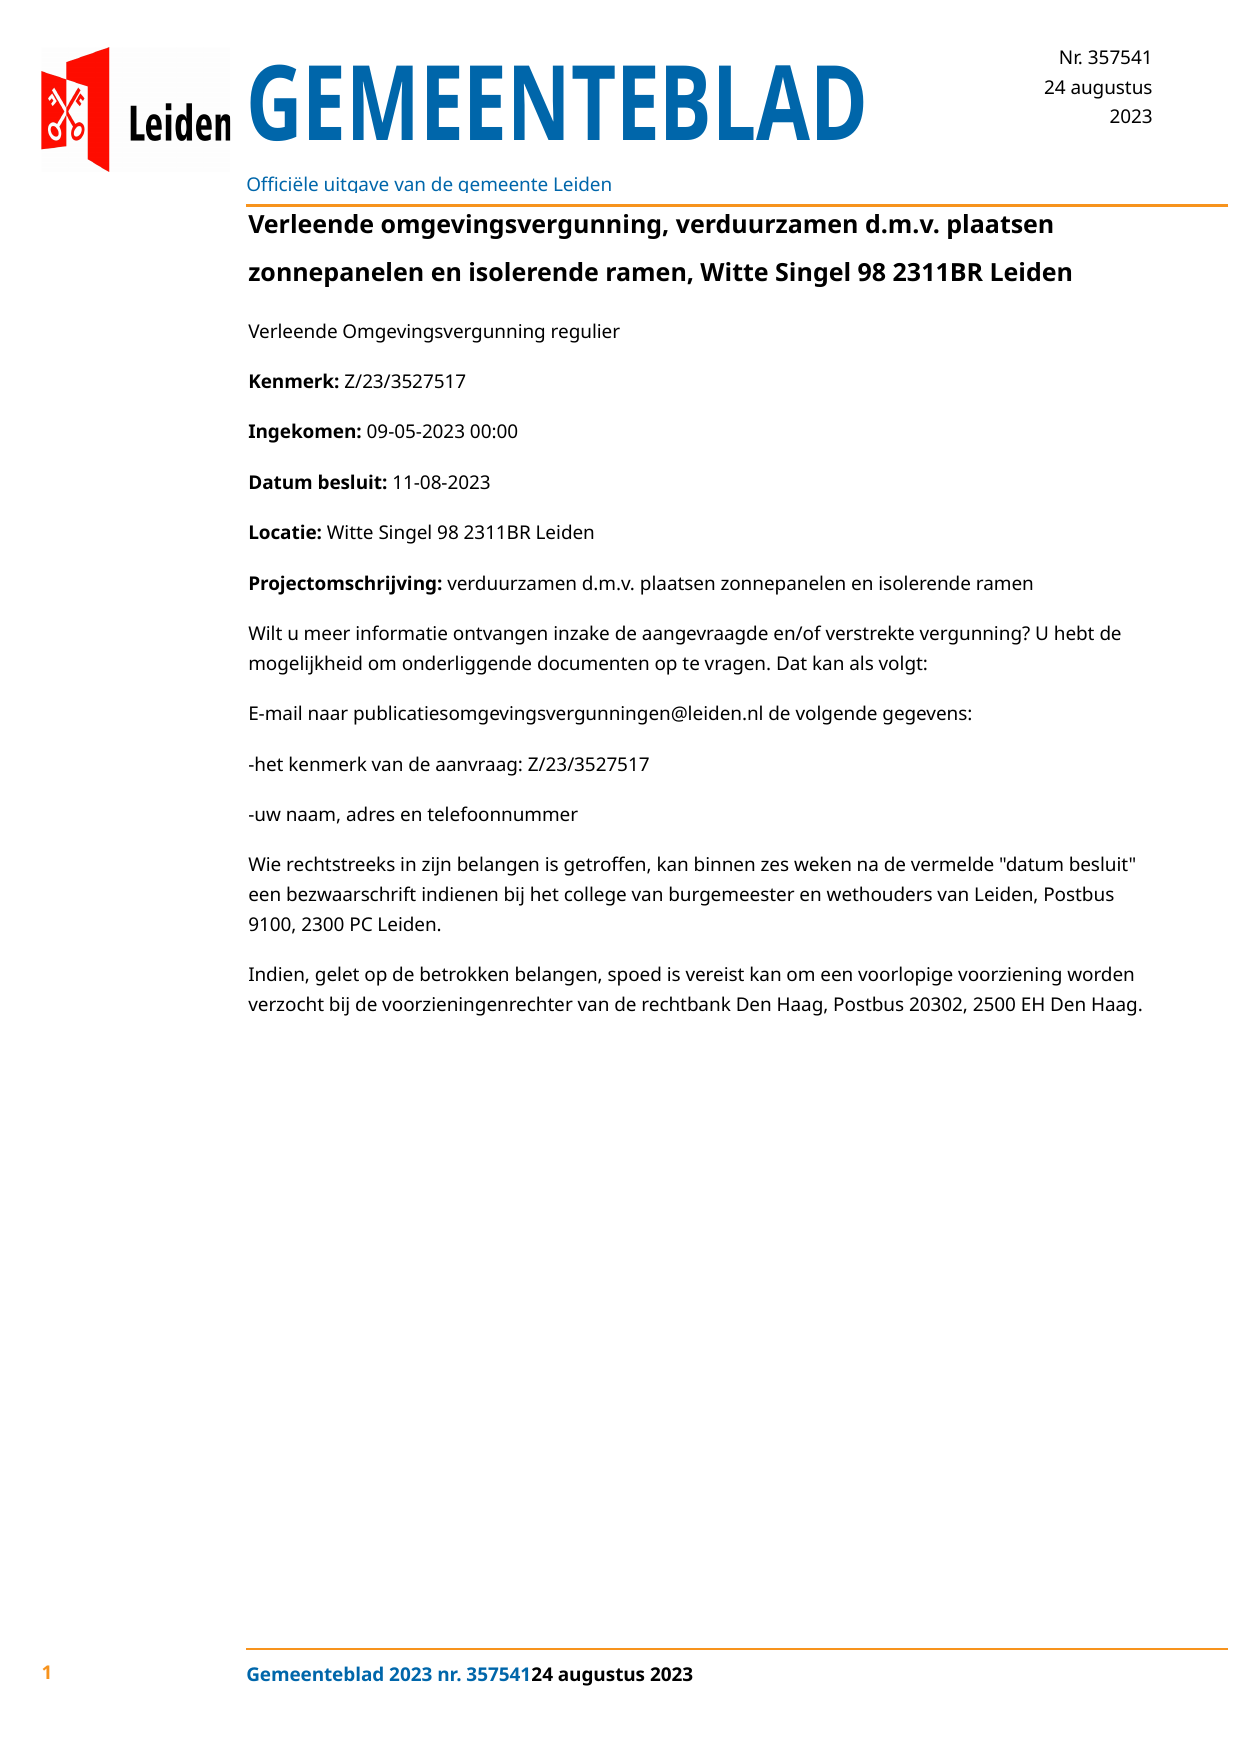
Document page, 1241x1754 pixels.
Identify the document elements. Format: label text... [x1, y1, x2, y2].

text Wie rechtstreeks in zijn belangen is getroffen, kan binnen zes weken na de vermelde "datum besluit" een bezwaarschrift indienen bij het college van burgemeester en wethouders van Leiden, Postbus 9100, 2300 PC Leiden. [248, 852, 1152, 937]
text E-mail naar publicatiesomgevingsvergunningen@leiden.nl de volgende gegevens: [248, 700, 1152, 726]
text Projectomschrijving: verduurzamen d.m.v. plaatsen zonnepanelen en isolerende ramen [248, 570, 1152, 596]
text -uw naam, adres en telefoonnummer [248, 801, 1152, 827]
text Indien, gelet op de betrokken belangen, spoed is vereist kan om een voorlopige voorziening worden verzocht bij de voorzieningenrechter van de rechtbank Den Haag, Postbus 20302, 2500 EH Den Haag. [248, 961, 1152, 1017]
text Kenmerk: Z/23/3527517 [248, 368, 1152, 394]
text Verleende Omgevingsvergunning regulier [248, 318, 1152, 344]
text -het kenmerk van de aanvraag: Z/23/3527517 [248, 751, 1152, 777]
text Verleende omgevingsvergunning, verduurzamen d.m.v. plaatsen zonnepanelen en isolerende ramen, Witte Singel 98 2311BR Leiden [248, 207, 1152, 288]
text Locatie: Witte Singel 98 2311BR Leiden [248, 519, 1152, 545]
picture [41, 47, 231, 172]
text Wilt u meer informatie ontvangen inzake de aangevraagde en/of verstrekte vergunning? U hebt de mogelijkheid om onderliggende documenten op te vragen. Dat kan als volgt: [248, 620, 1152, 676]
text Ingekomen: 09-05-2023 00:00 [248, 419, 1152, 444]
text Datum besluit: 11-08-2023 [248, 469, 1152, 495]
